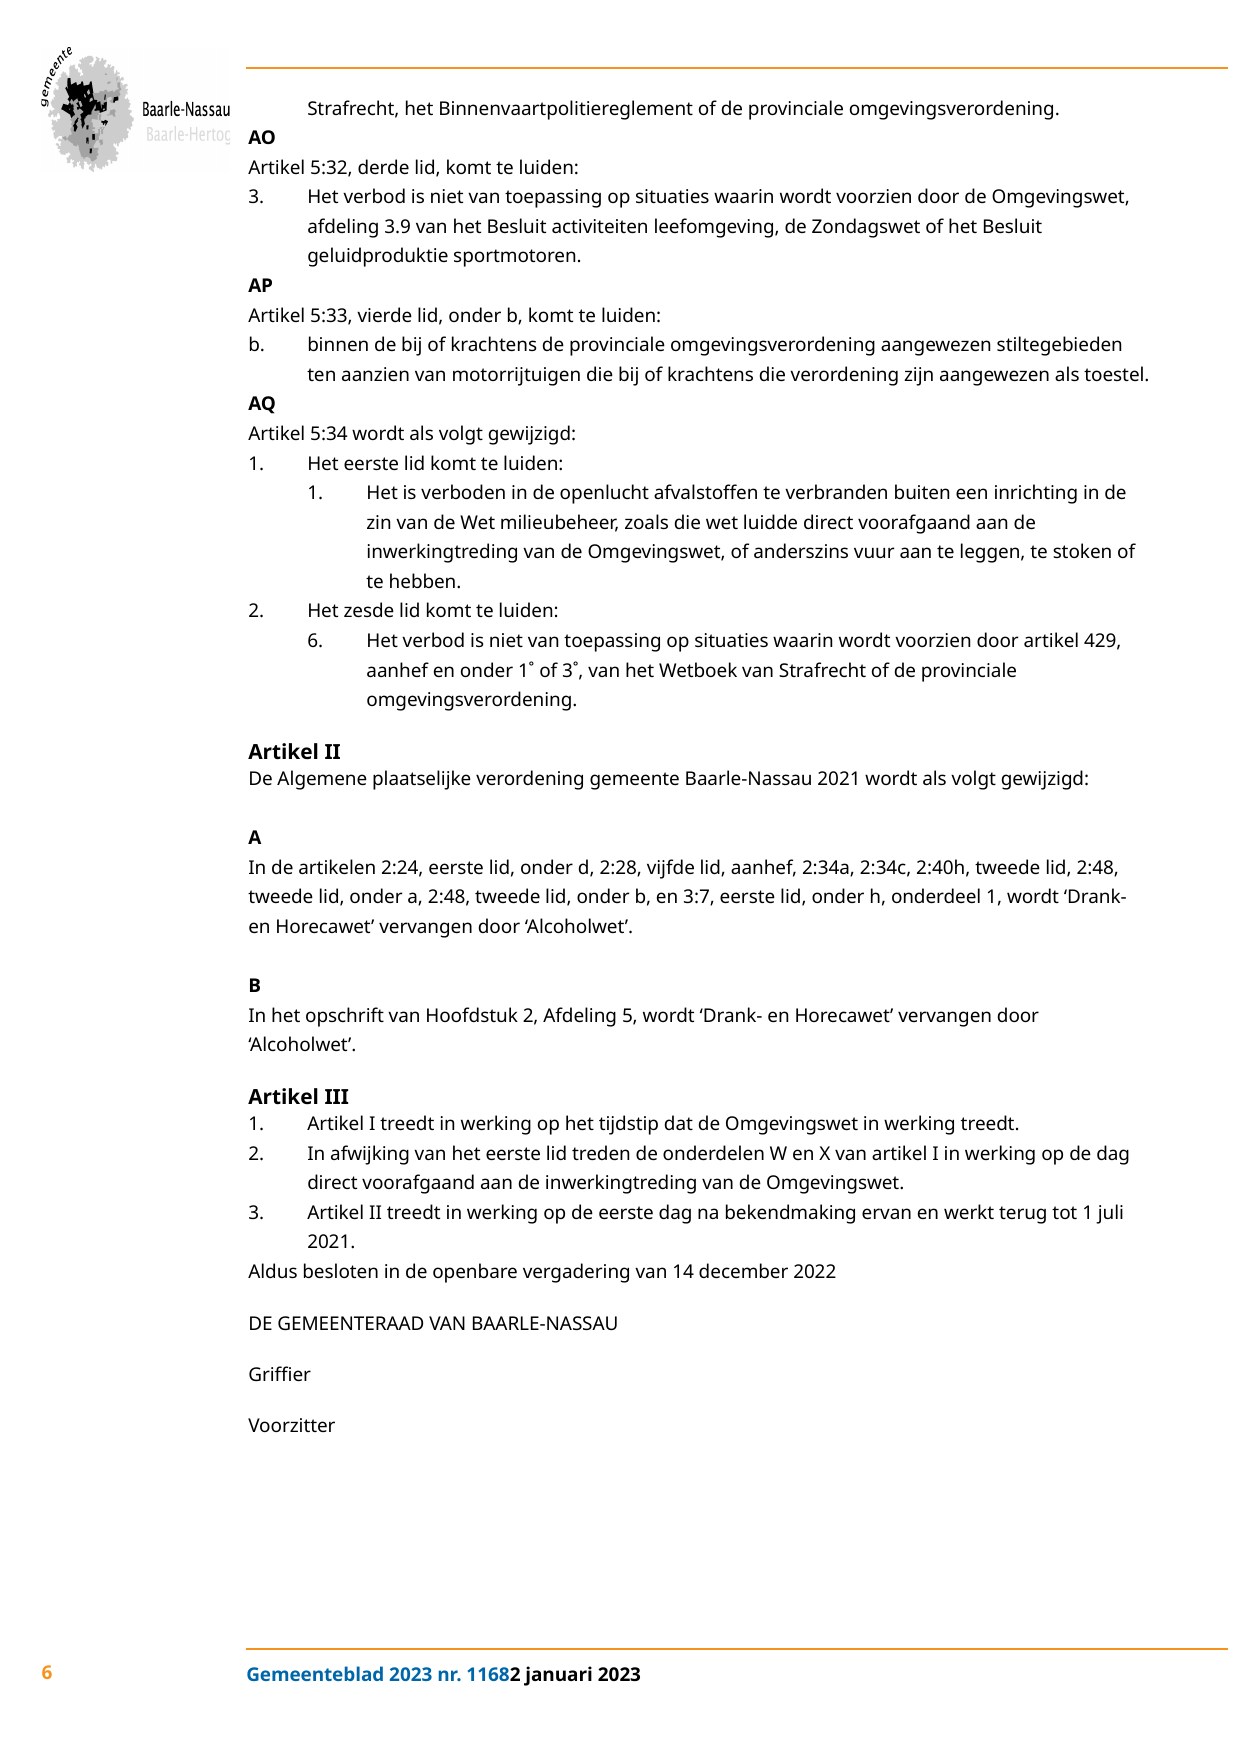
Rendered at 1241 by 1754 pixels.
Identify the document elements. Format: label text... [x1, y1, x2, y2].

list Het is verboden in de openlucht afvalstoffen te verbranden buiten een inrichting in de zin van de Wet milieubeheer, zoals die wet luidde direct voorafgaand aan de inwerkingtreding van de Omgevingswet, of anderszins vuur aan te leggen, te stoken of te hebben. [307, 479, 1152, 594]
list Het eerste lid komt te luiden: [248, 450, 1152, 476]
text AO [248, 124, 1152, 150]
list binnen de bij of krachtens de provinciale omgevingsverordening aangewezen stiltegebieden ten aanzien van motorrijtuigen die bij of krachtens die verordening zijn aangewezen als toestel. [248, 331, 1152, 387]
list Het verbod is niet van toepassing op situaties waarin wordt voorzien door artikel 429, aanhef en onder 1˚ of 3˚, van het Wetboek van Strafrecht of de provinciale omgevingsverordening. [307, 627, 1152, 712]
text Griffier [248, 1361, 1152, 1387]
list Strafrecht, het Binnenvaartpolitiereglement of de provinciale omgevingsverordening. [248, 95, 1152, 121]
list Artikel II treedt in werking op de eerste dag na bekendmaking ervan en werkt terug tot 1 juli 2021. [248, 1199, 1152, 1254]
text A [248, 824, 1152, 850]
text In het opschrift van Hoofdstuk 2, Afdeling 5, wordt ‘Drank- en Horecawet’ vervangen door ‘Alcoholwet’. [248, 1002, 1152, 1057]
text Voorzitter [248, 1413, 1152, 1438]
text AQ [248, 391, 1152, 416]
text Artikel III [248, 1082, 1152, 1110]
text Aldus besloten in de openbare vergadering van 14 december 2022 [248, 1258, 1152, 1284]
picture [41, 47, 231, 172]
text DE GEMEENTERAAD VAN BAARLE-NASSAU [248, 1310, 1152, 1336]
list Artikel I treedt in werking op het tijdstip dat de Omgevingswet in werking treedt. [248, 1110, 1152, 1136]
text Artikel 5:34 wordt als volgt gewijzigd: [248, 420, 1152, 446]
text B [248, 972, 1152, 998]
text In de artikelen 2:24, eerste lid, onder d, 2:28, vijfde lid, aanhef, 2:34a, 2:34c, 2:40h, tweede lid, 2:48, tweede lid, onder a, 2:48, tweede lid, onder b, en 3:7, eerste lid, onder h, onderdeel 1, wordt ‘Drank- en Horecawet’ vervangen door ‘Alcoholwet’. [248, 854, 1152, 939]
text Artikel 5:33, vierde lid, onder b, komt te luiden: [248, 302, 1152, 328]
list Het zesde lid komt te luiden: [248, 598, 1152, 623]
text Artikel 5:32, derde lid, komt te luiden: [248, 154, 1152, 180]
text De Algemene plaatselijke verordening gemeente Baarle-Nassau 2021 wordt als volgt gewijzigd: [248, 765, 1152, 791]
list In afwijking van het eerste lid treden de onderdelen W en X van artikel I in werking op de dag direct voorafgaand aan de inwerkingtreding van de Omgevingswet. [248, 1140, 1152, 1195]
list Het verbod is niet van toepassing op situaties waarin wordt voorzien door de Omgevingswet, afdeling 3.9 van het Besluit activiteiten leefomgeving, de Zondagswet of het Besluit geluidproduktie sportmotoren. [248, 183, 1152, 268]
text Artikel II [248, 737, 1152, 765]
text AP [248, 272, 1152, 298]
